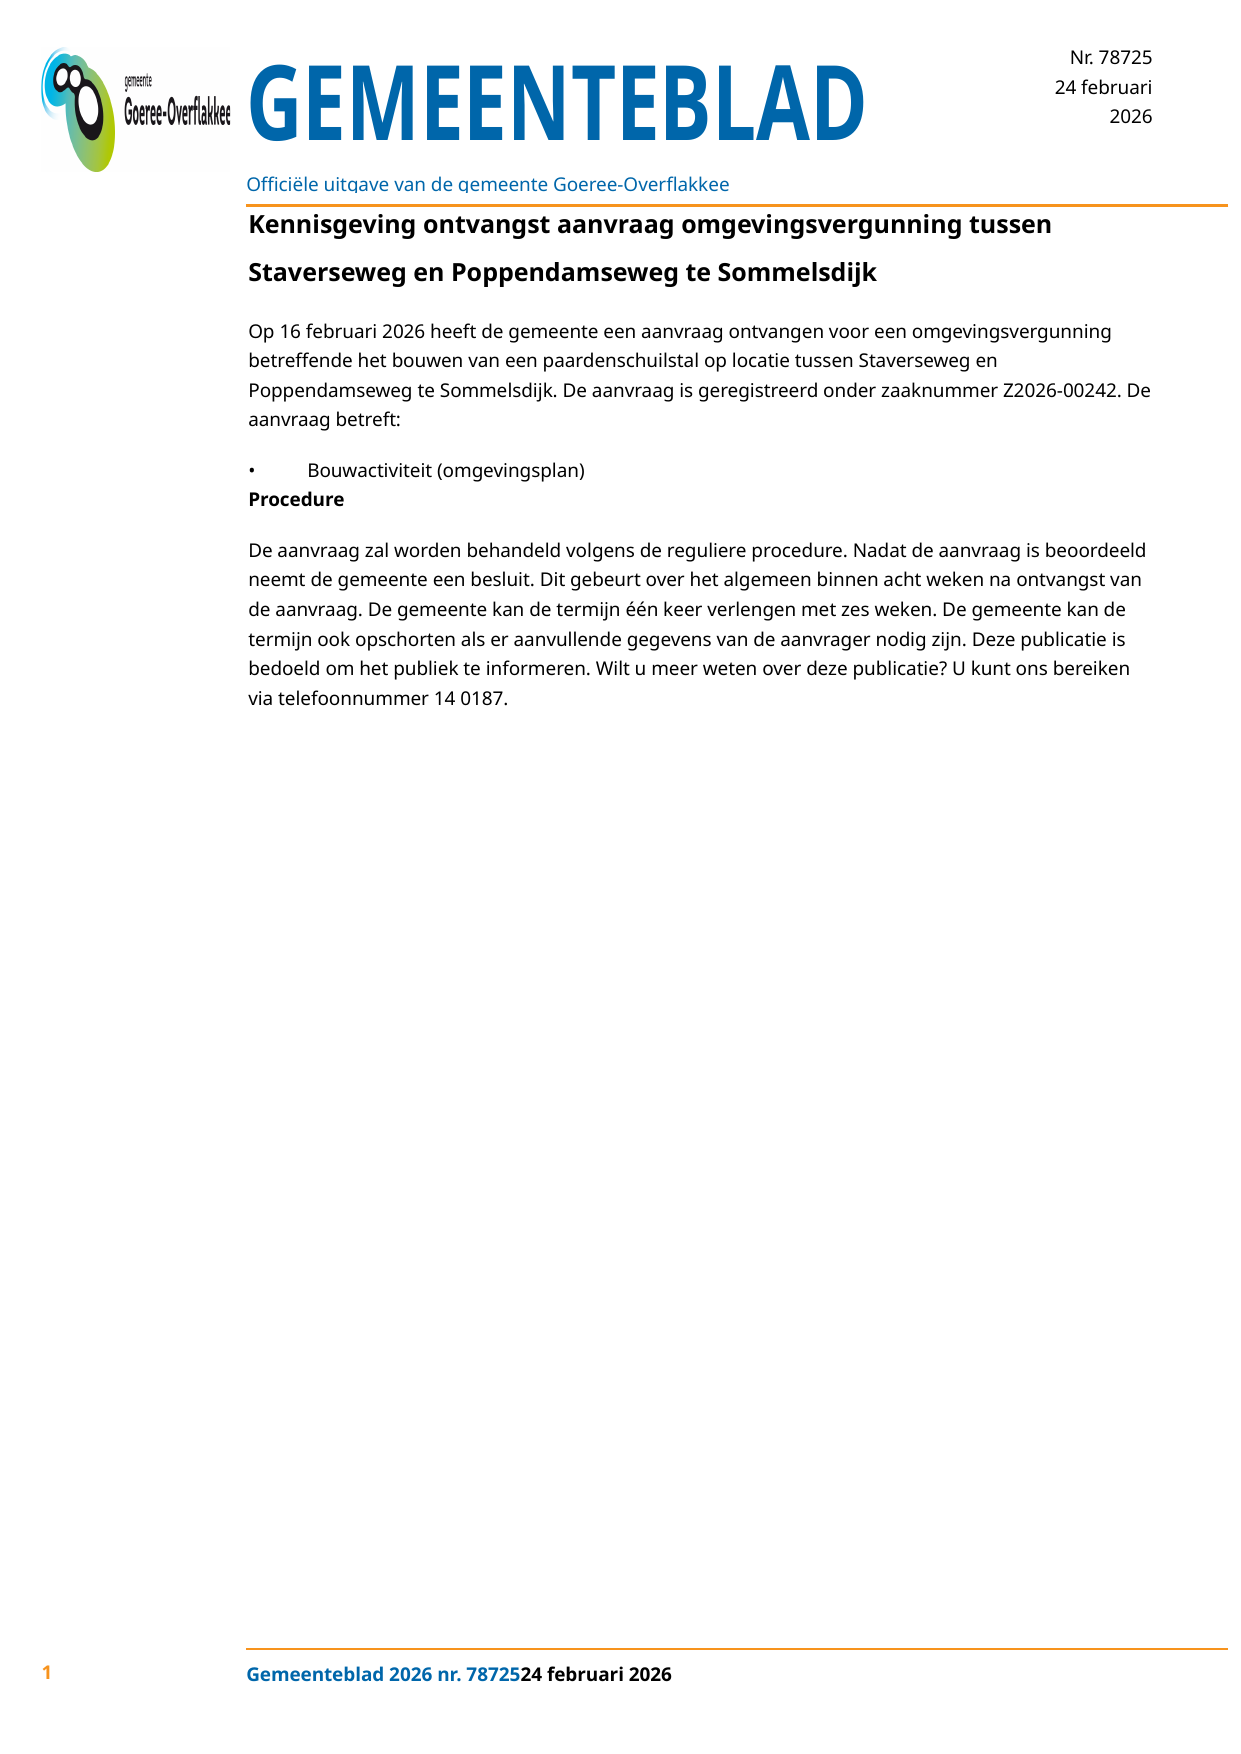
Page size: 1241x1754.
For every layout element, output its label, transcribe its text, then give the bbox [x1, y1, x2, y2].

text De aanvraag zal worden behandeld volgens de reguliere procedure. Nadat de aanvraag is beoordeeld neemt de gemeente een besluit. Dit gebeurt over het algemeen binnen acht weken na ontvangst van de aanvraag. De gemeente kan de termijn één keer verlengen met zes weken. De gemeente kan de termijn ook opschorten als er aanvullende gegevens van de aanvrager nodig zijn. Deze publicatie is bedoeld om het publiek te informeren. Wilt u meer weten over deze publicatie? U kunt ons bereiken via telefoonnummer 14 0187. [248, 537, 1152, 711]
text Kennisgeving ontvangst aanvraag omgevingsvergunning tussen Staverseweg en Poppendamseweg te Sommelsdijk [248, 207, 1152, 288]
text Procedure [248, 487, 1152, 512]
picture [41, 47, 231, 172]
list Bouwactiviteit (omgevingsplan) [248, 457, 1152, 483]
text Op 16 februari 2026 heeft de gemeente een aanvraag ontvangen voor een omgevingsvergunning betreffende het bouwen van een paardenschuilstal op locatie tussen Staverseweg en Poppendamseweg te Sommelsdijk. De aanvraag is geregistreerd onder zaaknummer Z2026-00242. De aanvraag betreft: [248, 318, 1152, 432]
